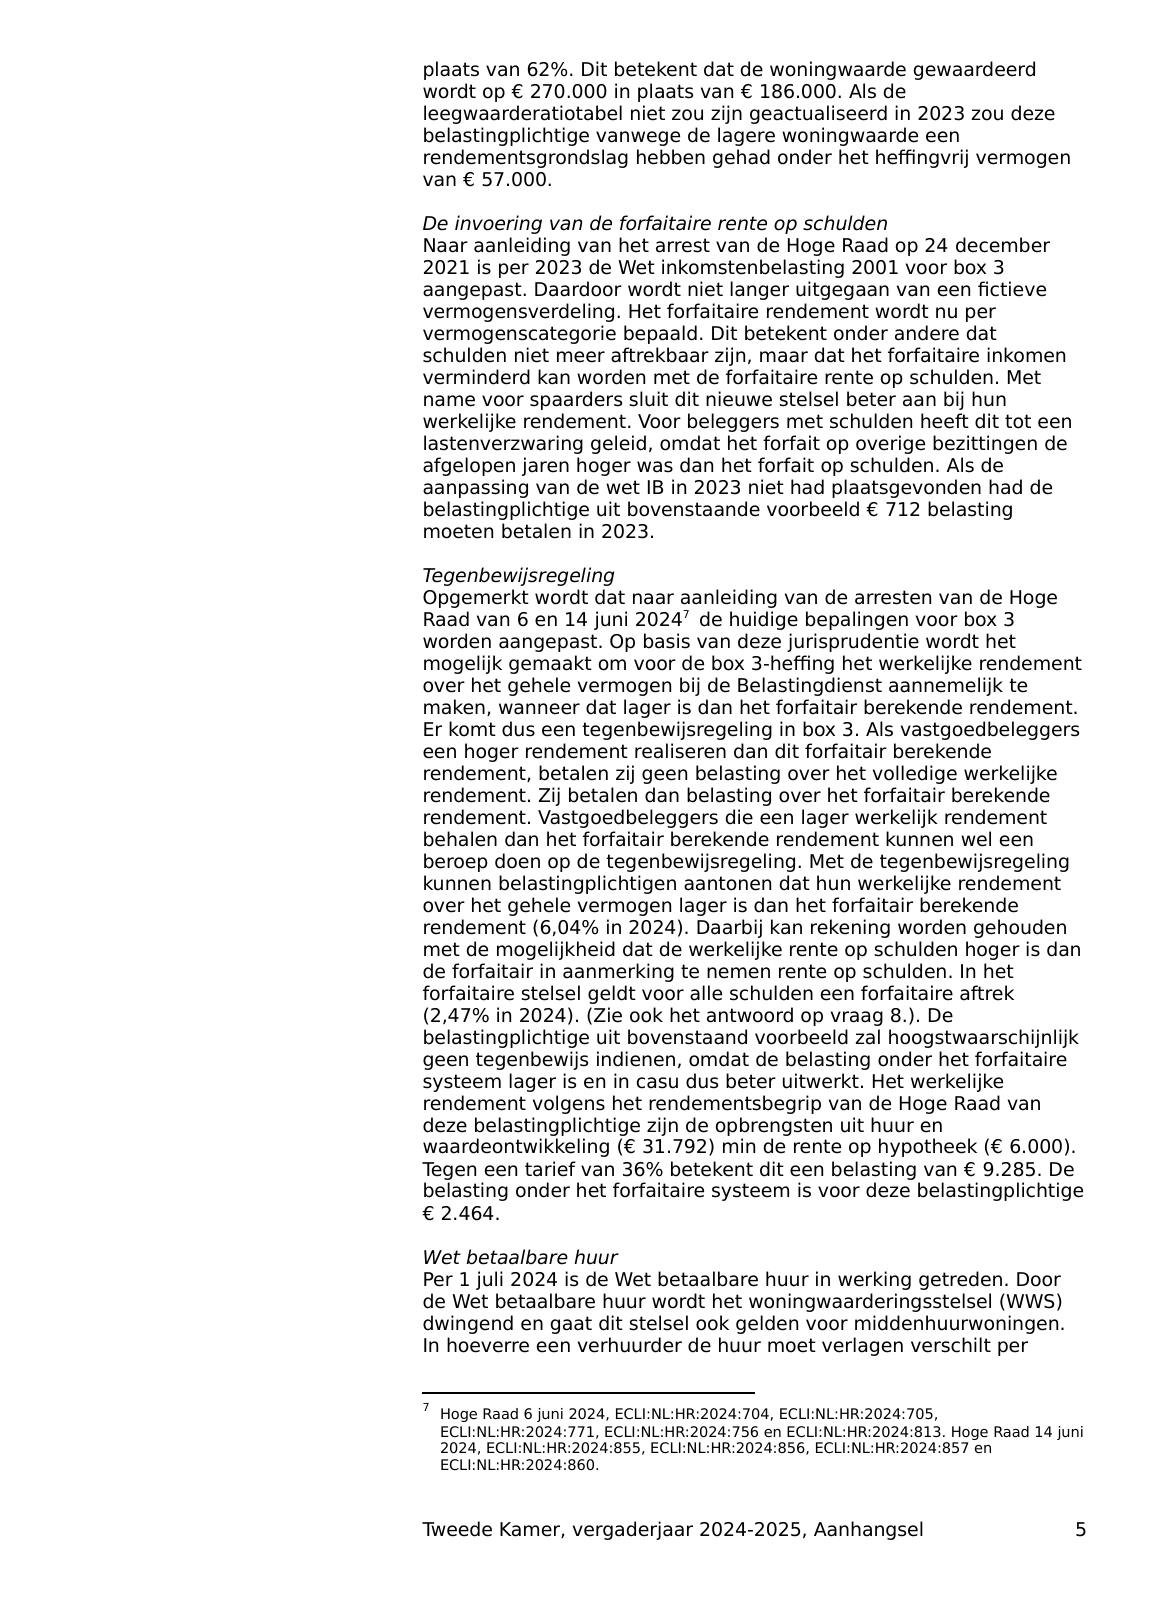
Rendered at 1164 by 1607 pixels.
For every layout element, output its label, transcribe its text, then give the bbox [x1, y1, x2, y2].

text Per 1 juli 2024 is de Wet betaalbare huur in werking getreden. Door de Wet betaalbare huur wordt het woningwaarderingsstelsel (WWS) dwingend en gaat dit stelsel ook gelden voor middenhuurwoningen. In hoeverre een verhuurder de huur moet verlagen verschilt per [422, 1268, 1087, 1356]
text Opgemerkt wordt dat naar aanleiding van de arresten van de Hoge Raad van 6 en 14 juni 2024 de huidige bepalingen voor box 3 worden aangepast. Op basis van deze jurisprudentie wordt het mogelijk gemaakt om voor de box 3-heffing het werkelijke rendement over het gehele vermogen bij de Belastingdienst aannemelijk te maken, wanneer dat lager is dan het forfaitair berekende rendement. Er komt dus een tegenbewijsregeling in box 3. Als vastgoedbeleggers een hoger rendement realiseren dan dit forfaitair berekende rendement, betalen zij geen belasting over het volledige werkelijke rendement. Zij betalen dan belasting over het forfaitair berekende rendement. Vastgoedbeleggers die een lager werkelijk rendement behalen dan het forfaitair berekende rendement kunnen wel een beroep doen op de tegenbewijsregeling. Met de tegenbewijsregeling kunnen belastingplichtigen aantonen dat hun werkelijke rendement over het gehele vermogen lager is dan het forfaitair berekende rendement (6,04% in 2024). Daarbij kan rekening worden gehouden met de mogelijkheid dat de werkelijke rente op schulden hoger is dan de forfaitair in aanmerking te nemen rente op schulden. In het forfaitaire stelsel geldt voor alle schulden een forfaitaire aftrek (2,47% in 2024). (Zie ook het antwoord op vraag 8.). De belastingplichtige uit bovenstaand voorbeeld zal hoogstwaarschijnlijk geen tegenbewijs indienen, omdat de belasting onder het forfaitaire systeem lager is en in casu dus beter uitwerkt. Het werkelijke rendement volgens het rendementsbegrip van de Hoge Raad van deze belastingplichtige zijn de opbrengsten uit huur en waardeontwikkeling (€ 31.792) min de rente op hypotheek (€ 6.000). Tegen een tarief van 36% betekent dit een belasting van € 9.285. De belasting onder het forfaitaire systeem is voor deze belastingplichtige € 2.464. [422, 587, 1087, 1224]
text Wet betaalbare huur [422, 1247, 1087, 1268]
text Naar aanleiding van het arrest van de Hoge Raad op 24 december 2021 is per 2023 de Wet inkomstenbelasting 2001 voor box 3 aangepast. Daardoor wordt niet langer uitgegaan van een fictieve vermogensverdeling. Het forfaitaire rendement wordt nu per vermogenscategorie bepaald. Dit betekent onder andere dat schulden niet meer aftrekbaar zijn, maar dat het forfaitaire inkomen verminderd kan worden met de forfaitaire rente op schulden. Met name voor spaarders sluit dit nieuwe stelsel beter aan bij hun werkelijke rendement. Voor beleggers met schulden heeft dit tot een lastenverzwaring geleid, omdat het forfait op overige bezittingen de afgelopen jaren hoger was dan het forfait op schulden. Als de aanpassing van de wet IB in 2023 niet had plaatsgevonden had de belastingplichtige uit bovenstaande voorbeeld € 712 belasting moeten betalen in 2023. [422, 235, 1087, 543]
text plaats van 62%. Dit betekent dat de woningwaarde gewaardeerd wordt op € 270.000 in plaats van € 186.000. Als de leegwaarderatiotabel niet zou zijn geactualiseerd in 2023 zou deze belastingplichtige vanwege de lagere woningwaarde een rendementsgrondslag hebben gehad onder het heffingvrij vermogen van € 57.000. [422, 59, 1087, 191]
text Hoge Raad 6 juni 2024, ECLI:NL:HR:2024:704, ECLI:NL:HR:2024:705, ECLI:NL:HR:2024:771, ECLI:NL:HR:2024:756 en ECLI:NL:HR:2024:813. Hoge Raad 14 juni 2024, ECLI:NL:HR:2024:855, ECLI:NL:HR:2024:856, ECLI:NL:HR:2024:857 en ECLI:NL:HR:2024:860. [422, 1402, 1087, 1474]
text Tegenbewijsregeling [422, 565, 1087, 587]
text De invoering van de forfaitaire rente op schulden [422, 213, 1087, 235]
